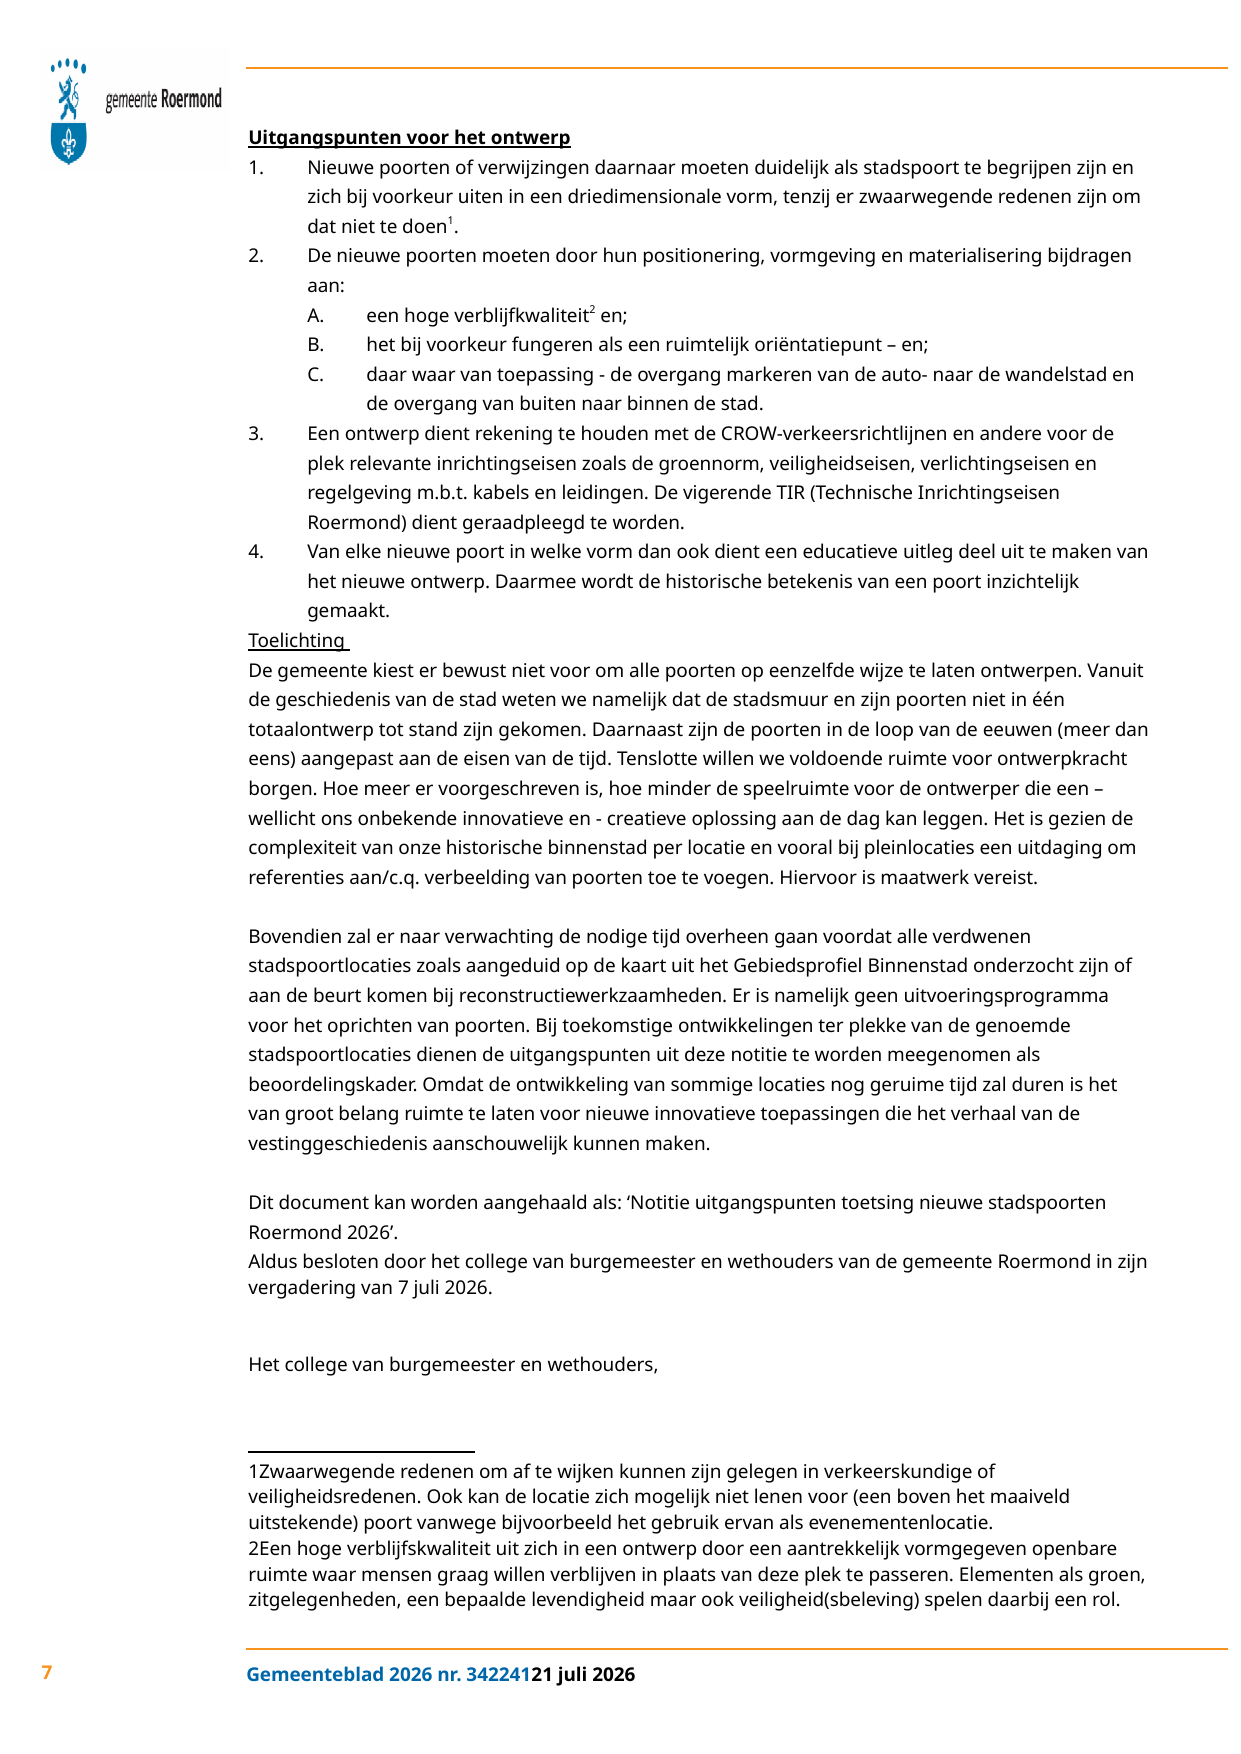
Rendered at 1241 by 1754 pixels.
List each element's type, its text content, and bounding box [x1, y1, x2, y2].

list een hoge verblijfkwaliteit en; [307, 302, 1152, 328]
text Aldus besloten door het college van burgemeester en wethouders van de gemeente Roermond in zijn vergadering van 7 juli 2026. [248, 1248, 1152, 1300]
list daar waar van toepassing - de overgang markeren van de auto- naar de wandelstad en de overgang van buiten naar binnen de stad. [307, 361, 1152, 416]
list Een ontwerp dient rekening te houden met de CROW-verkeersrichtlijnen en andere voor de plek relevante inrichtingseisen zoals de groennorm, veiligheidseisen, verlichtingseisen en regelgeving m.b.t. kabels en leidingen. De vigerende TIR (Technische Inrichtingseisen Roermond) dient geraadpleegd te worden. [248, 420, 1152, 535]
list Een hoge verblijfskwaliteit uit zich in een ontwerp door een aantrekkelijk vormgegeven openbare ruimte waar mensen graag willen verblijven in plaats van deze plek te passeren. Elementen als groen, zitgelegenheden, een bepaalde levendigheid maar ook veiligheid(sbeleving) spelen daarbij een rol. [248, 1535, 1152, 1612]
text Het college van burgemeester en wethouders, [248, 1351, 1152, 1377]
list het bij voorkeur fungeren als een ruimtelijk oriëntatiepunt – en; [307, 331, 1152, 357]
text Uitgangspunten voor het ontwerp [248, 124, 1152, 150]
picture [41, 47, 231, 172]
list De nieuwe poorten moeten door hun positionering, vormgeving en materialisering bijdragen aan: [248, 243, 1152, 298]
list Zwaarwegende redenen om af te wijken kunnen zijn gelegen in verkeerskundige of veiligheidsredenen. Ook kan de locatie zich mogelijk niet lenen voor (een boven het maaiveld uitstekende) poort vanwege bijvoorbeeld het gebruik ervan als evenementenlocatie. [248, 1458, 1152, 1535]
list Nieuwe poorten of verwijzingen daarnaar moeten duidelijk als stadspoort te begrijpen zijn en zich bij voorkeur uiten in een driedimensionale vorm, tenzij er zwaarwegende redenen zijn om dat niet te doen. [248, 154, 1152, 239]
list Van elke nieuwe poort in welke vorm dan ook dient een educatieve uitleg deel uit te maken van het nieuwe ontwerp. Daarmee wordt de historische betekenis van een poort inzichtelijk gemaakt. [248, 538, 1152, 623]
text Dit document kan worden aangehaald als: ‘Notitie uitgangspunten toetsing nieuwe stadspoorten Roermond 2026’. [248, 1189, 1152, 1245]
text Toelichting [248, 627, 1152, 653]
text Bovendien zal er naar verwachting de nodige tijd overheen gaan voordat alle verdwenen stadspoortlocaties zoals aangeduid op de kaart uit het Gebiedsprofiel Binnenstad onderzocht zijn of aan de beurt komen bij reconstructiewerkzaamheden. Er is namelijk geen uitvoeringsprogramma voor het oprichten van poorten. Bij toekomstige ontwikkelingen ter plekke van de genoemde stadspoortlocaties dienen de uitgangspunten uit deze notitie te worden meegenomen als beoordelingskader. Omdat de ontwikkeling van sommige locaties nog geruime tijd zal duren is het van groot belang ruimte te laten voor nieuwe innovatieve toepassingen die het verhaal van de vestinggeschiedenis aanschouwelijk kunnen maken. [248, 923, 1152, 1156]
text De gemeente kiest er bewust niet voor om alle poorten op eenzelfde wijze te laten ontwerpen. Vanuit de geschiedenis van de stad weten we namelijk dat de stadsmuur en zijn poorten niet in één totaalontwerp tot stand zijn gekomen. Daarnaast zijn de poorten in de loop van de eeuwen (meer dan eens) aangepast aan de eisen van de tijd. Tenslotte willen we voldoende ruimte voor ontwerpkracht borgen. Hoe meer er voorgeschreven is, hoe minder de speelruimte voor de ontwerper die een – wellicht ons onbekende innovatieve en - creatieve oplossing aan de dag kan leggen. Het is gezien de complexiteit van onze historische binnenstad per locatie en vooral bij pleinlocaties een uitdaging om referenties aan/c.q. verbeelding van poorten toe te voegen. Hiervoor is maatwerk vereist. [248, 657, 1152, 890]
